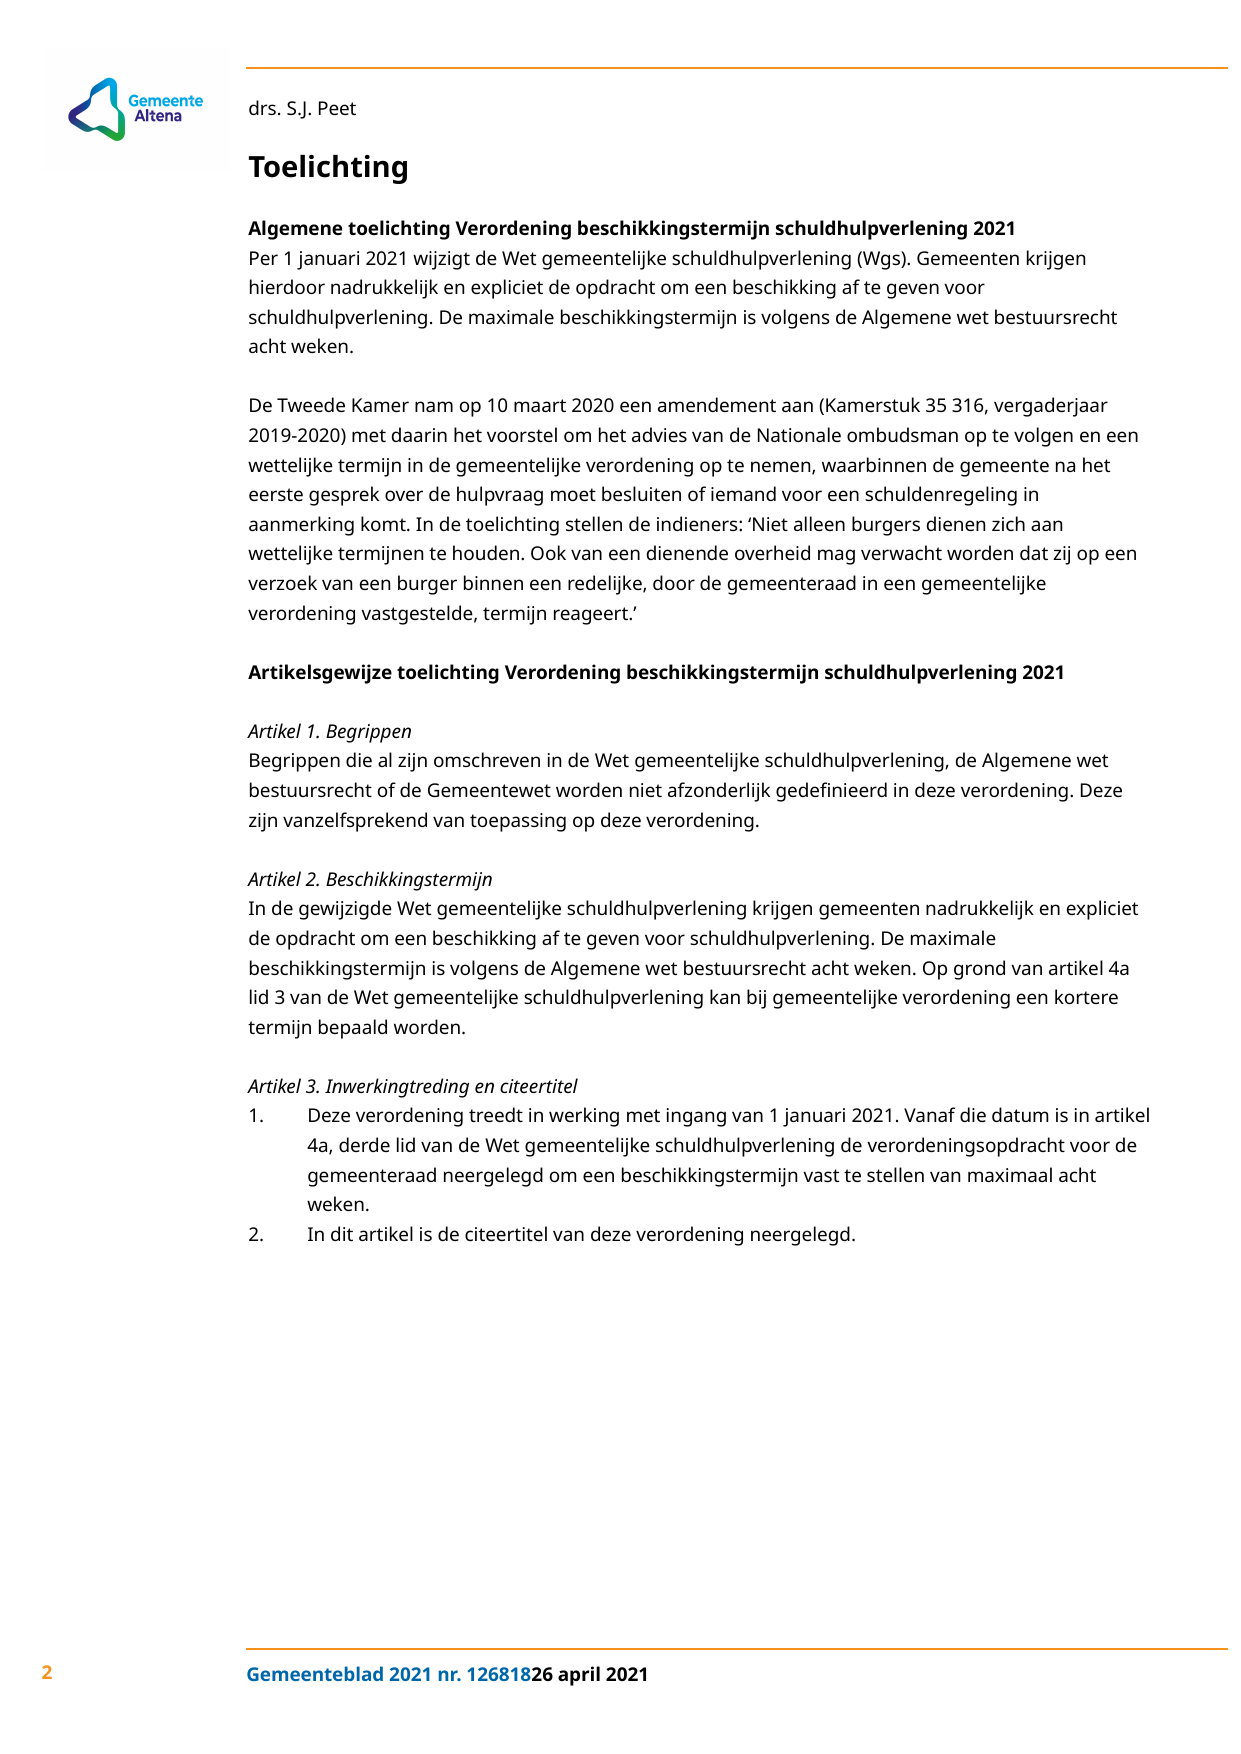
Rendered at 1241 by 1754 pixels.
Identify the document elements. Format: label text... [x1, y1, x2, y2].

text Toelichting [248, 146, 1152, 186]
text Artikel 2. Beschikkingstermijn [248, 866, 1152, 892]
text In de gewijzigde Wet gemeentelijke schuldhulpverlening krijgen gemeenten nadrukkelijk en expliciet de opdracht om een beschikking af te geven voor schuldhulpverlening. De maximale beschikkingstermijn is volgens de Algemene wet bestuursrecht acht weken. Op grond van artikel 4a lid 3 van de Wet gemeentelijke schuldhulpverlening kan bij gemeentelijke verordening een kortere termijn bepaald worden. [248, 896, 1152, 1039]
list In dit artikel is de citeertitel van deze verordening neergelegd. [248, 1221, 1152, 1247]
text Algemene toelichting Verordening beschikkingstermijn schuldhulpverlening 2021 [248, 215, 1152, 241]
text Artikel 1. Begrippen [248, 718, 1152, 744]
text Artikelsgewijze toelichting Verordening beschikkingstermijn schuldhulpverlening 2021 [248, 659, 1152, 684]
picture [41, 47, 231, 172]
text Artikel 3. Inwerkingtreding en citeertitel [248, 1073, 1152, 1099]
text De Tweede Kamer nam op 10 maart 2020 een amendement aan (Kamerstuk 35 316, vergaderjaar 2019-2020) met daarin het voorstel om het advies van de Nationale ombudsman op te volgen en een wettelijke termijn in de gemeentelijke verordening op te nemen, waarbinnen de gemeente na het eerste gesprek over de hulpvraag moet besluiten of iemand voor een schuldenregeling in aanmerking komt. In de toelichting stellen de indieners: ‘Niet alleen burgers dienen zich aan wettelijke termijnen te houden. Ook van een dienende overheid mag verwacht worden dat zij op een verzoek van een burger binnen een redelijke, door de gemeenteraad in een gemeentelijke verordening vastgestelde, termijn reageert.’ [248, 393, 1152, 625]
text Begrippen die al zijn omschreven in de Wet gemeentelijke schuldhulpverlening, de Algemene wet bestuursrecht of de Gemeentewet worden niet afzonderlijk gedefinieerd in deze verordening. Deze zijn vanzelfsprekend van toepassing op deze verordening. [248, 748, 1152, 832]
text drs. S.J. Peet [248, 95, 1152, 121]
text Per 1 januari 2021 wijzigt de Wet gemeentelijke schuldhulpverlening (Wgs). Gemeenten krijgen hierdoor nadrukkelijk en expliciet de opdracht om een beschikking af te geven voor schuldhulpverlening. De maximale beschikkingstermijn is volgens de Algemene wet bestuursrecht acht weken. [248, 245, 1152, 359]
list Deze verordening treedt in werking met ingang van 1 januari 2021. Vanaf die datum is in artikel 4a, derde lid van de Wet gemeentelijke schuldhulpverlening de verordeningsopdracht voor de gemeenteraad neergelegd om een beschikkingstermijn vast te stellen van maximaal acht weken. [248, 1103, 1152, 1217]
